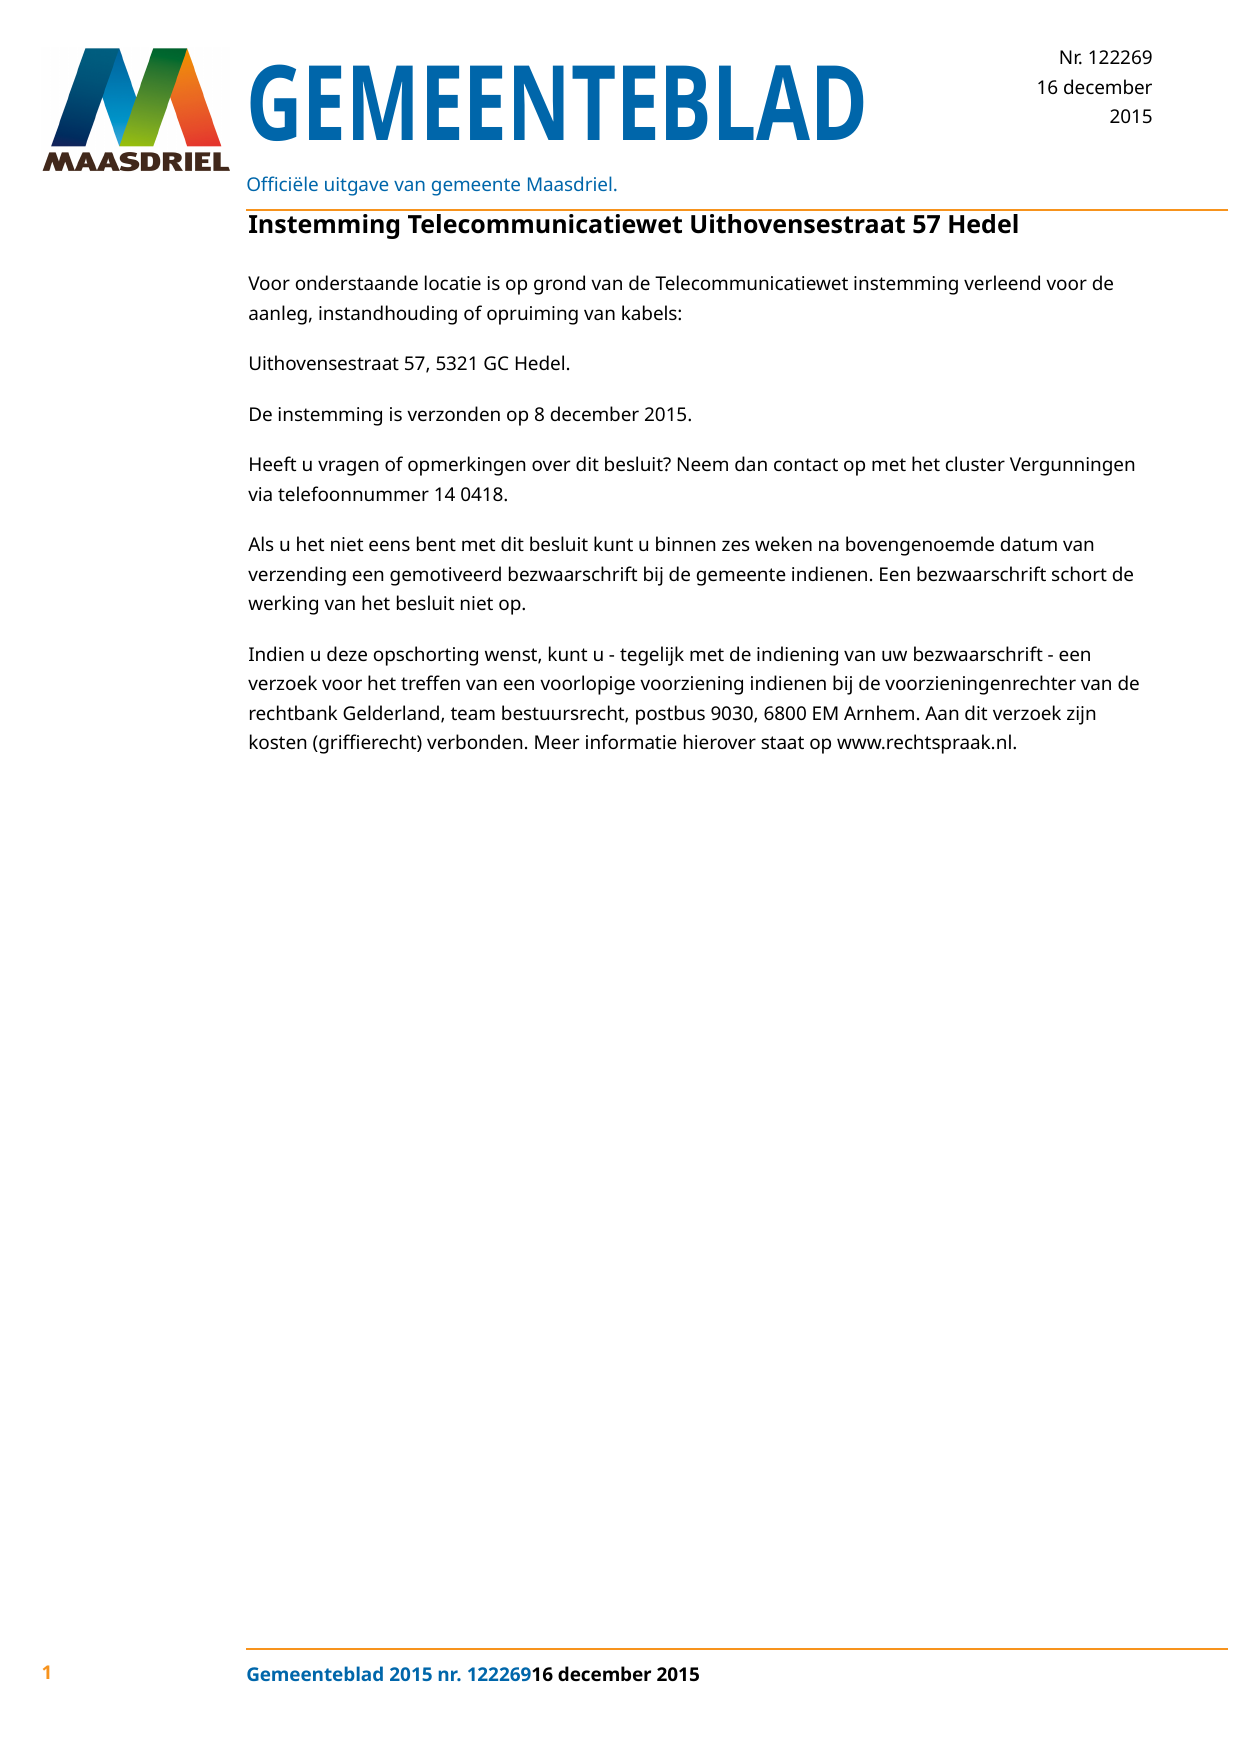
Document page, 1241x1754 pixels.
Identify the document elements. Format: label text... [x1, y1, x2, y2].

text Indien u deze opschorting wenst, kunt u - tegelijk met de indiening van uw bezwaarschrift - een verzoek voor het treffen van een voorlopige voorziening indienen bij de voorzieningenrechter van de rechtbank Gelderland, team bestuursrecht, postbus 9030, 6800 EM Arnhem. Aan dit verzoek zijn kosten (griffierecht) verbonden. Meer informatie hierover staat op www.rechtspraak.nl. [248, 641, 1152, 755]
text Voor onderstaande locatie is op grond van de Telecommunicatiewet instemming verleend voor de aanleg, instandhouding of opruiming van kabels: [248, 270, 1152, 326]
text Uithovensestraat 57, 5321 GC Hedel. [248, 350, 1152, 376]
text Heeft u vragen of opmerkingen over dit besluit? Neem dan contact op met het cluster Vergunningen via telefoonnummer 14 0418. [248, 451, 1152, 506]
text Instemming Telecommunicatiewet Uithovensestraat 57 Hedel [248, 211, 1152, 241]
picture [41, 47, 231, 172]
text Als u het niet eens bent met dit besluit kunt u binnen zes weken na bovengenoemde datum van verzending een gemotiveerd bezwaarschrift bij de gemeente indienen. Een bezwaarschrift schort de werking van het besluit niet op. [248, 531, 1152, 616]
text De instemming is verzonden op 8 december 2015. [248, 401, 1152, 426]
